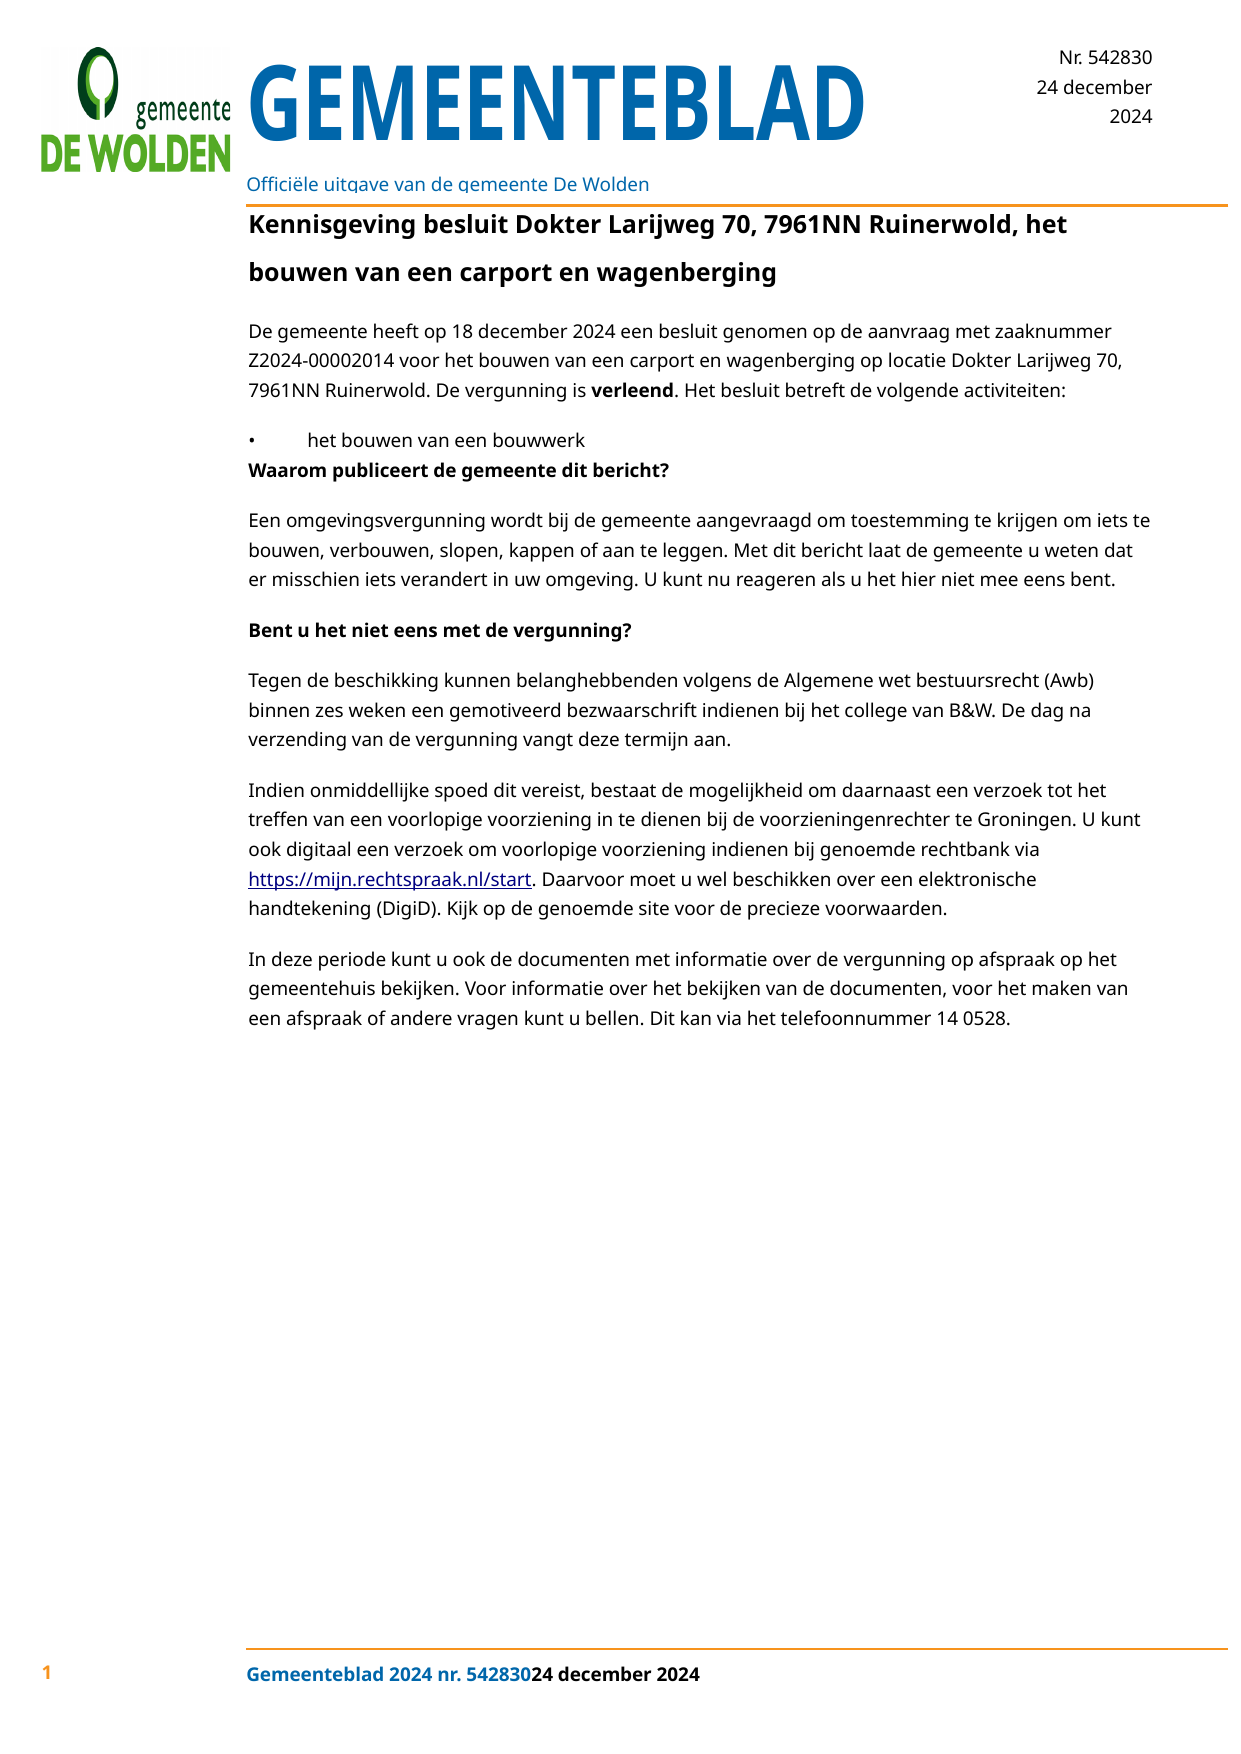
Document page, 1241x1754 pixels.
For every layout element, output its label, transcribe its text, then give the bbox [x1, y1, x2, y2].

text Indien onmiddellijke spoed dit vereist, bestaat de mogelijkheid om daarnaast een verzoek tot het treffen van een voorlopige voorziening in te dienen bij de voorzieningenrechter te Groningen. U kunt ook digitaal een verzoek om voorlopige voorziening indienen bij genoemde rechtbank via https://mijn.rechtspraak.nl/start. Daarvoor moet u wel beschikken over een elektronische handtekening (DigiD). Kijk op de genoemde site voor de precieze voorwaarden. [248, 777, 1152, 921]
text De gemeente heeft op 18 december 2024 een besluit genomen op de aanvraag met zaaknummer Z2024-00002014 voor het bouwen van een carport en wagenberging op locatie Dokter Larijweg 70, 7961NN Ruinerwold. De vergunning is verleend. Het besluit betreft de volgende activiteiten: [248, 318, 1152, 403]
picture [41, 47, 231, 172]
list het bouwen van een bouwwerk [248, 427, 1152, 453]
text Bent u het niet eens met de vergunning? [248, 617, 1152, 643]
text Waarom publiceert de gemeente dit bericht? [248, 457, 1152, 483]
text Kennisgeving besluit Dokter Larijweg 70, 7961NN Ruinerwold, het bouwen van een carport en wagenberging [248, 207, 1152, 288]
text Tegen de beschikking kunnen belanghebbenden volgens de Algemene wet bestuursrecht (Awb) binnen zes weken een gemotiveerd bezwaarschrift indienen bij het college van B&W. De dag na verzending van de vergunning vangt deze termijn aan. [248, 667, 1152, 752]
text In deze periode kunt u ook de documenten met informatie over de vergunning op afspraak op het gemeentehuis bekijken. Voor informatie over het bekijken van de documenten, voor het maken van een afspraak of andere vragen kunt u bellen. Dit kan via het telefoonnummer 14 0528. [248, 946, 1152, 1031]
text Een omgevingsvergunning wordt bij de gemeente aangevraagd om toestemming te krijgen om iets te bouwen, verbouwen, slopen, kappen of aan te leggen. Met dit bericht laat de gemeente u weten dat er misschien iets verandert in uw omgeving. U kunt nu reageren als u het hier niet mee eens bent. [248, 507, 1152, 592]
